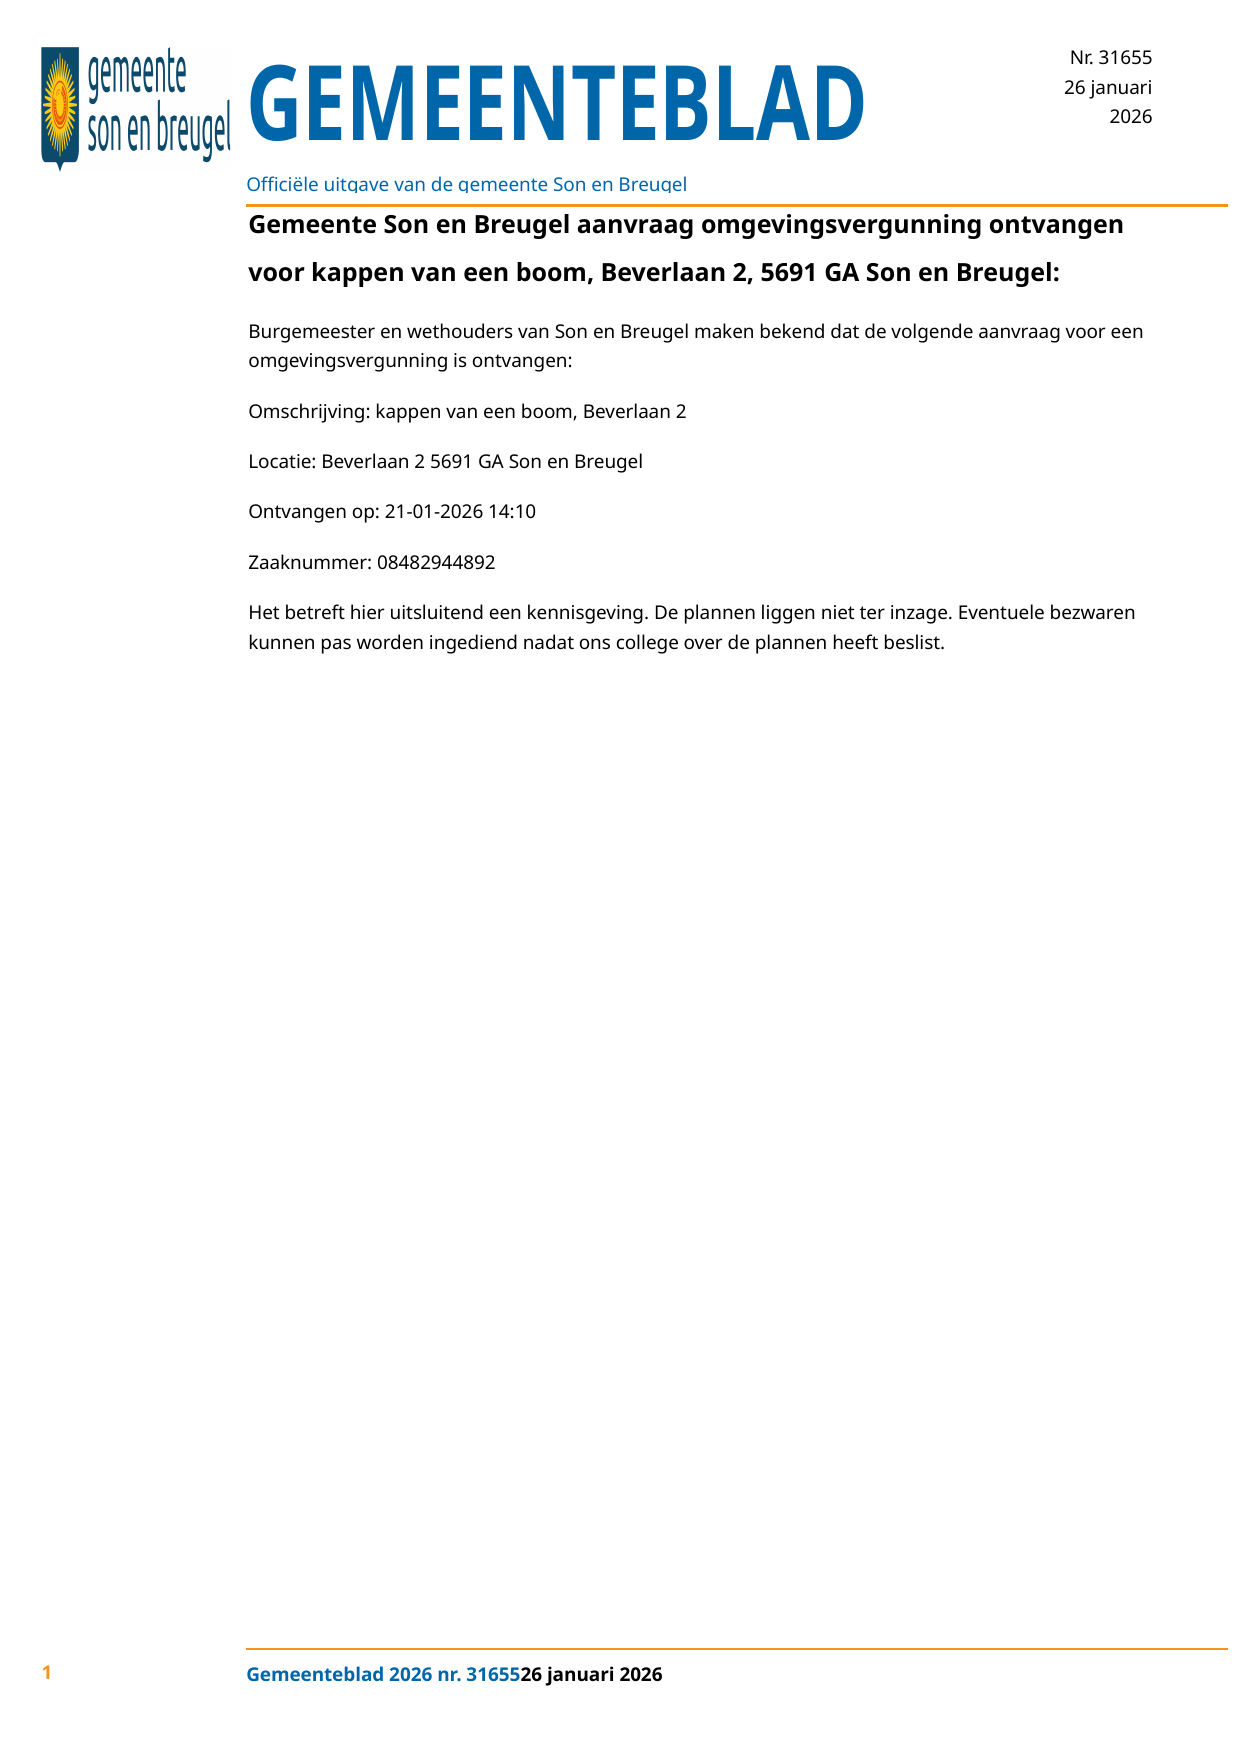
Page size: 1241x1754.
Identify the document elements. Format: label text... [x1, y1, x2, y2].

text Locatie: Beverlaan 2 5691 GA Son en Breugel [248, 448, 1152, 474]
text Ontvangen op: 21-01-2026 14:10 [248, 499, 1152, 524]
picture [41, 47, 231, 172]
text Zaaknummer: 08482944892 [248, 549, 1152, 575]
text Burgemeester en wethouders van Son en Breugel maken bekend dat de volgende aanvraag voor een omgevingsvergunning is ontvangen: [248, 318, 1152, 373]
text Gemeente Son en Breugel aanvraag omgevingsvergunning ontvangen voor kappen van een boom, Beverlaan 2, 5691 GA Son en Breugel: [248, 207, 1152, 288]
text Omschrijving: kappen van een boom, Beverlaan 2 [248, 398, 1152, 424]
text Het betreft hier uitsluitend een kennisgeving. De plannen liggen niet ter inzage. Eventuele bezwaren kunnen pas worden ingediend nadat ons college over de plannen heeft beslist. [248, 599, 1152, 655]
